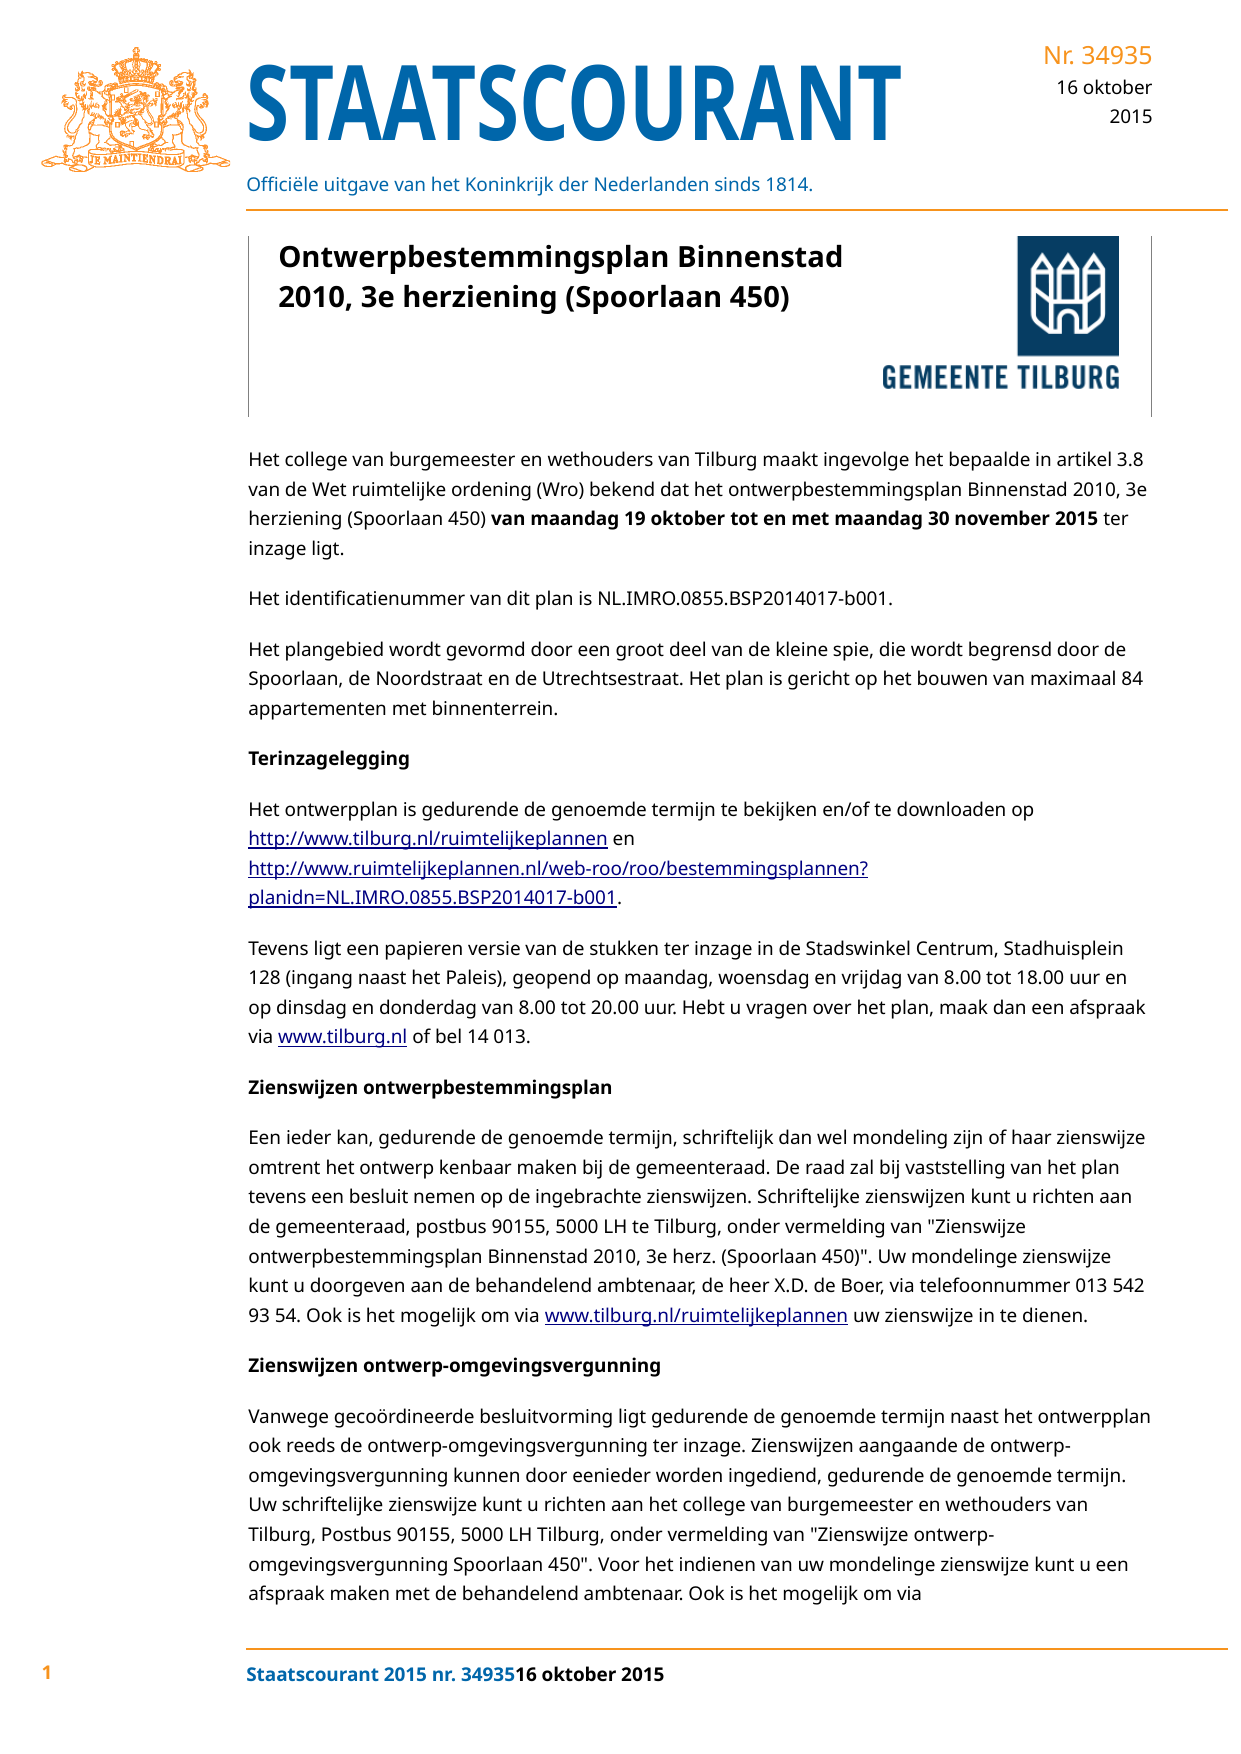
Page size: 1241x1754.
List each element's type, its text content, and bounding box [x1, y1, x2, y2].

text Een ieder kan, gedurende de genoemde termijn, schriftelijk dan wel mondeling zijn of haar zienswijze omtrent het ontwerp kenbaar maken bij de gemeenteraad. De raad zal bij vaststelling van het plan tevens een besluit nemen op de ingebrachte zienswijzen. Schriftelijke zienswijzen kunt u richten aan de gemeenteraad, postbus 90155, 5000 LH te Tilburg, onder vermelding van "Zienswijze ontwerpbestemmingsplan Binnenstad 2010, 3e herz. (Spoorlaan 450)". Uw mondelinge zienswijze kunt u doorgeven aan de behandelend ambtenaar, de heer X.D. de Boer, via telefoonnummer 013 542 93 54. Ook is het mogelijk om via www.tilburg.nl/ruimtelijkeplannen uw zienswijze in te dienen. [248, 1124, 1152, 1328]
text Vanwege gecoördineerde besluitvorming ligt gedurende de genoemde termijn naast het ontwerpplan ook reeds de ontwerp-omgevingsvergunning ter inzage. Zienswijzen aangaande de ontwerp-omgevingsvergunning kunnen door eenieder worden ingediend, gedurende de genoemde termijn. Uw schriftelijke zienswijze kunt u richten aan het college van burgemeester en wethouders van Tilburg, Postbus 90155, 5000 LH Tilburg, onder vermelding van "Zienswijze ontwerp-omgevingsvergunning Spoorlaan 450". Voor het indienen van uw mondelinge zienswijze kunt u een afspraak maken met de behandelend ambtenaar. Ook is het mogelijk om via [248, 1403, 1152, 1606]
text Het ontwerpplan is gedurende de genoemde termijn te bekijken en/of te downloaden op http://www.tilburg.nl/ruimtelijkeplannen en http://www.ruimtelijkeplannen.nl/web-roo/roo/bestemmingsplannen?planidn=NL.IMRO.0855.BSP2014017-b001. [248, 796, 1152, 910]
picture [882, 236, 1119, 391]
text Zienswijzen ontwerp-omgevingsvergunning [248, 1352, 1152, 1378]
text Tevens ligt een papieren versie van de stukken ter inzage in de Stadswinkel Centrum, Stadhuisplein 128 (ingang naast het Paleis), geopend op maandag, woensdag en vrijdag van 8.00 tot 18.00 uur en op dinsdag en donderdag van 8.00 tot 20.00 uur. Hebt u vragen over het plan, maak dan een afspraak via www.tilburg.nl of bel 14 013. [248, 935, 1152, 1049]
text Het plangebied wordt gevormd door een groot deel van de kleine spie, die wordt begrensd door de Spoorlaan, de Noordstraat en de Utrechtsestraat. Het plan is gericht op het bouwen van maximaal 84 appartementen met binnenterrein. [248, 636, 1152, 721]
table_header [850, 236, 1151, 417]
text Het college van burgemeester en wethouders van Tilburg maakt ingevolge het bepaalde in artikel 3.8 van de Wet ruimtelijke ordening (Wro) bekend dat het ontwerpbestemmingsplan Binnenstad 2010, 3e herziening (Spoorlaan 450) van maandag 19 oktober tot en met maandag 30 november 2015 ter inzage ligt. [248, 446, 1152, 561]
text Terinzagelegging [248, 745, 1152, 771]
table_header Ontwerpbestemmingsplan Binnenstad 2010, 3e herziening (Spoorlaan 450) [249, 236, 850, 417]
text Zienswijzen ontwerpbestemmingsplan [248, 1074, 1152, 1100]
picture [41, 47, 231, 172]
text Het identificatienummer van dit plan is NL.IMRO.0855.BSP2014017-b001. [248, 585, 1152, 611]
